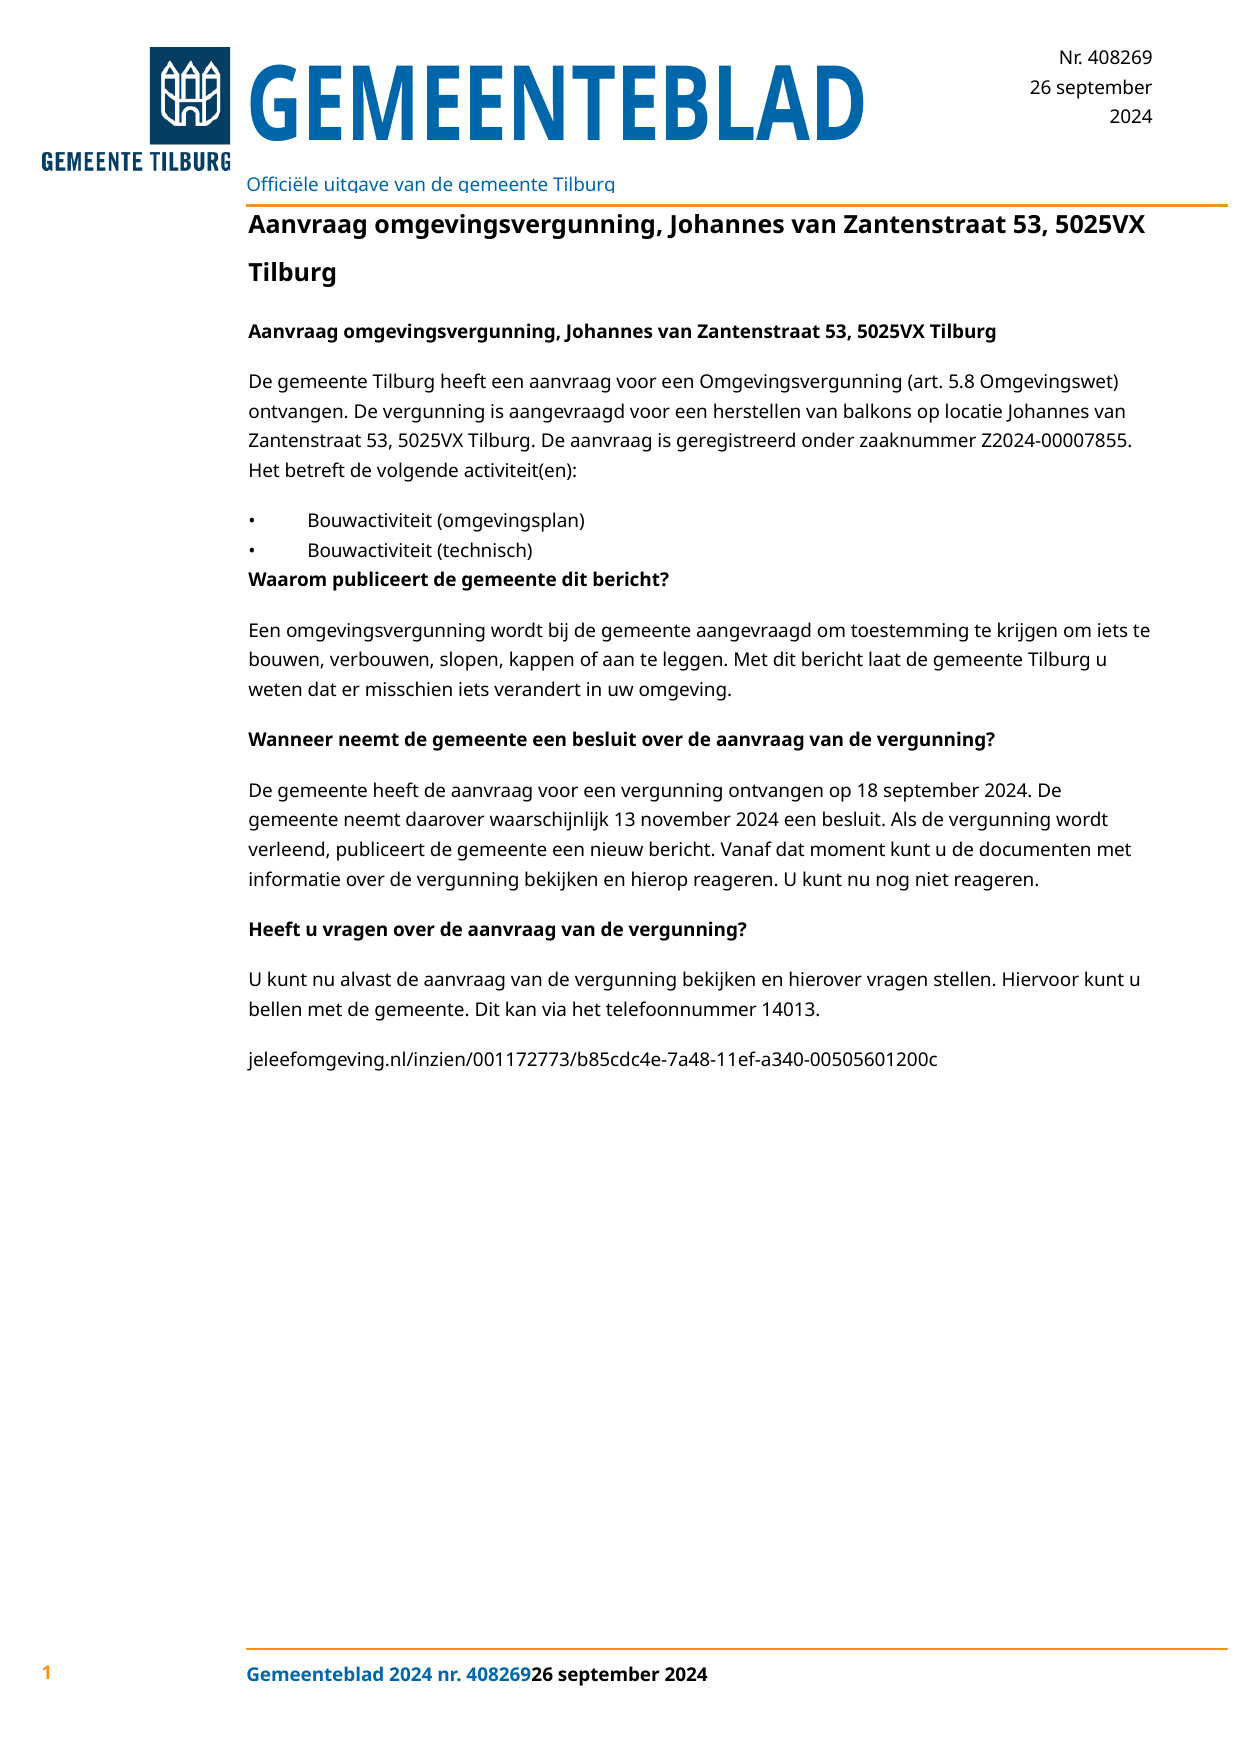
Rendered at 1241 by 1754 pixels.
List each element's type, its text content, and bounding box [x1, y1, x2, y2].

picture [41, 47, 231, 172]
text Wanneer neemt de gemeente een besluit over de aanvraag van de vergunning? [248, 727, 1152, 752]
list Bouwactiviteit (technisch) [248, 537, 1152, 563]
text Aanvraag omgevingsvergunning, Johannes van Zantenstraat 53, 5025VX Tilburg [248, 318, 1152, 344]
list Bouwactiviteit (omgevingsplan) [248, 507, 1152, 533]
text Heeft u vragen over de aanvraag van de vergunning? [248, 916, 1152, 942]
text jeleefomgeving.nl/inzien/001172773/b85cdc4e-7a48-11ef-a340-00505601200c [248, 1047, 1152, 1072]
text Waarom publiceert de gemeente dit bericht? [248, 567, 1152, 592]
text Aanvraag omgevingsvergunning, Johannes van Zantenstraat 53, 5025VX Tilburg [248, 207, 1152, 288]
text U kunt nu alvast de aanvraag van de vergunning bekijken en hierover vragen stellen. Hiervoor kunt u bellen met de gemeente. Dit kan via het telefoonnummer 14013. [248, 967, 1152, 1022]
text Een omgevingsvergunning wordt bij de gemeente aangevraagd om toestemming te krijgen om iets te bouwen, verbouwen, slopen, kappen of aan te leggen. Met dit bericht laat de gemeente Tilburg u weten dat er misschien iets verandert in uw omgeving. [248, 617, 1152, 702]
text De gemeente heeft de aanvraag voor een vergunning ontvangen op 18 september 2024. De gemeente neemt daarover waarschijnlijk 13 november 2024 een besluit. Als de vergunning wordt verleend, publiceert de gemeente een nieuw bericht. Vanaf dat moment kunt u de documenten met informatie over de vergunning bekijken en hierop reageren. U kunt nu nog niet reageren. [248, 777, 1152, 892]
text De gemeente Tilburg heeft een aanvraag voor een Omgevingsvergunning (art. 5.8 Omgevingswet) ontvangen. De vergunning is aangevraagd voor een herstellen van balkons op locatie Johannes van Zantenstraat 53, 5025VX Tilburg. De aanvraag is geregistreerd onder zaaknummer Z2024-00007855. Het betreft de volgende activiteit(en): [248, 368, 1152, 483]
